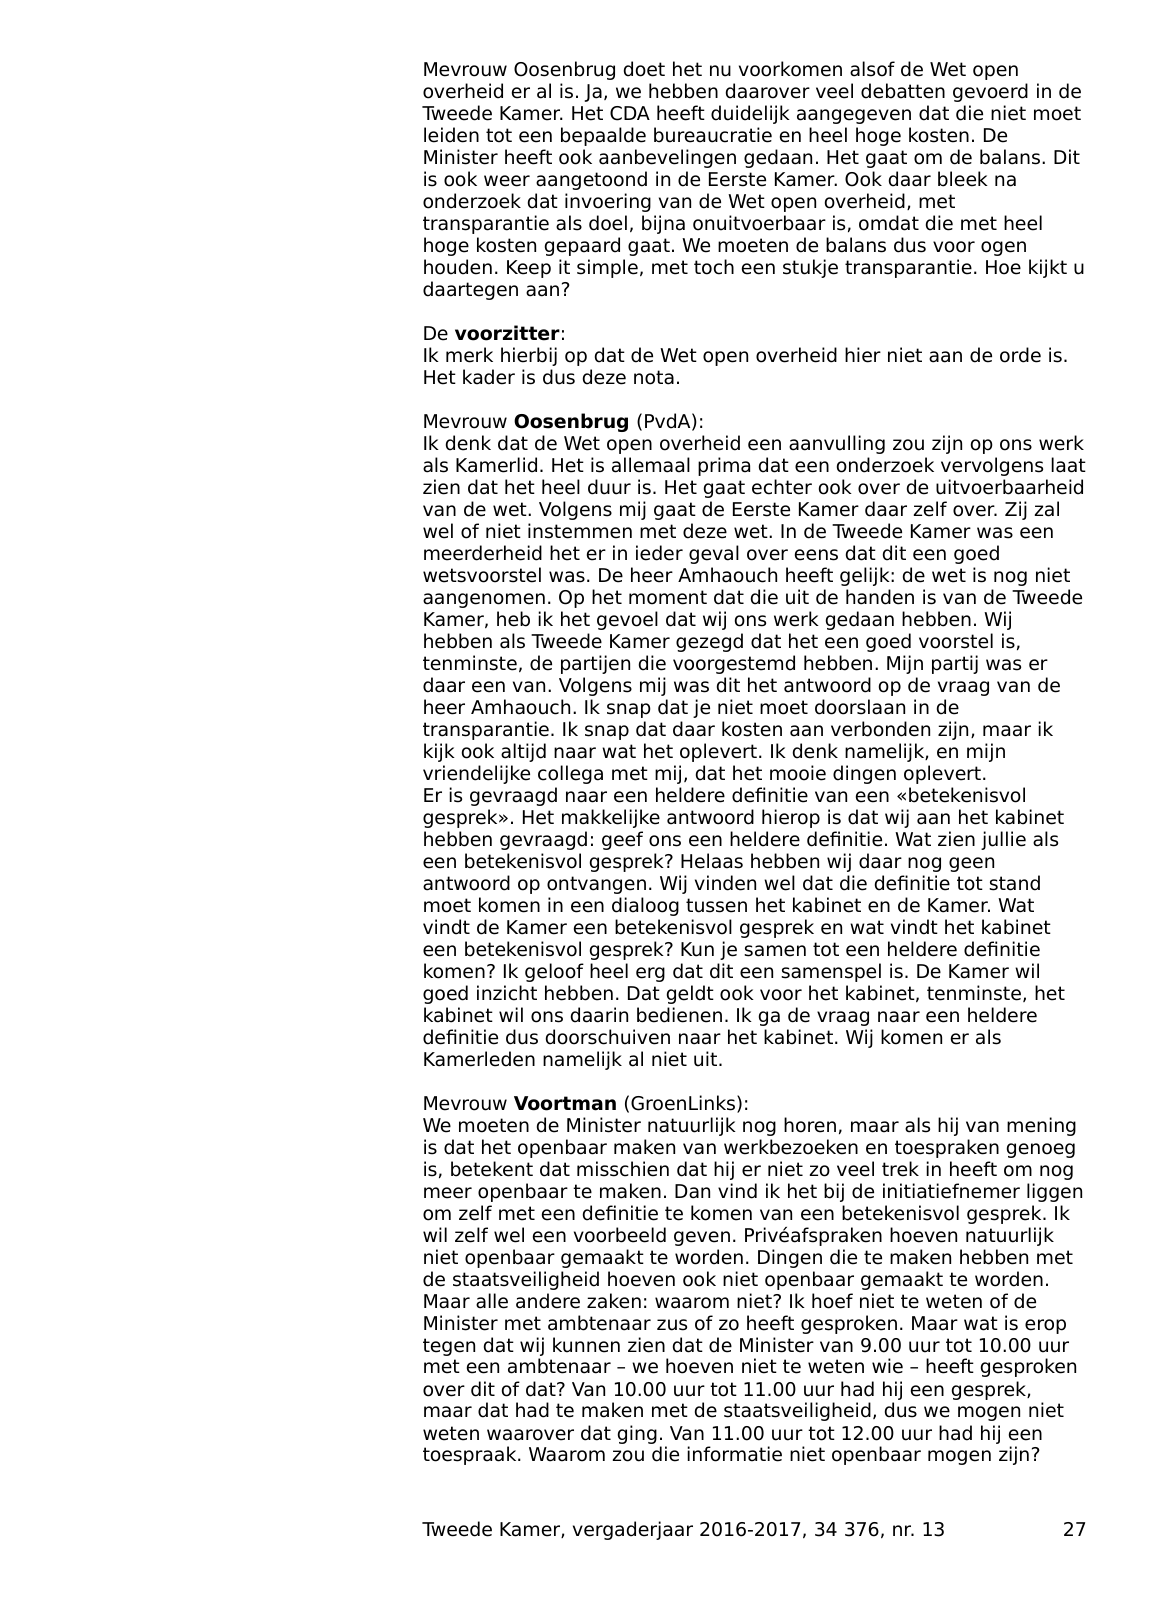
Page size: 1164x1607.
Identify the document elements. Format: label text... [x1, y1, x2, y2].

text Er is gevraagd naar een heldere definitie van een «betekenisvol gesprek». Het makkelijke antwoord hierop is dat wij aan het kabinet hebben gevraagd: geef ons een heldere definitie. Wat zien jullie als een betekenisvol gesprek? Helaas hebben wij daar nog geen antwoord op ontvangen. Wij vinden wel dat die definitie tot stand moet komen in een dialoog tussen het kabinet en de Kamer. Wat vindt de Kamer een betekenisvol gesprek en wat vindt het kabinet een betekenisvol gesprek? Kun je samen tot een heldere definitie komen? Ik geloof heel erg dat dit een samenspel is. De Kamer wil goed inzicht hebben. Dat geldt ook voor het kabinet, tenminste, het kabinet wil ons daarin bedienen. Ik ga de vraag naar een heldere definitie dus doorschuiven naar het kabinet. Wij komen er als Kamerleden namelijk al niet uit. [422, 785, 1087, 1071]
text De voorzitter: [422, 323, 1087, 345]
text We moeten de Minister natuurlijk nog horen, maar als hij van mening is dat het openbaar maken van werkbezoeken en toespraken genoeg is, betekent dat misschien dat hij er niet zo veel trek in heeft om nog meer openbaar te maken. Dan vind ik het bij de initiatiefnemer liggen om zelf met een definitie te komen van een betekenisvol gesprek. Ik wil zelf wel een voorbeeld geven. Privéafspraken hoeven natuurlijk niet openbaar gemaakt te worden. Dingen die te maken hebben met de staatsveiligheid hoeven ook niet openbaar gemaakt te worden. Maar alle andere zaken: waarom niet? Ik hoef niet te weten of de Minister met ambtenaar zus of zo heeft gesproken. Maar wat is erop tegen dat wij kunnen zien dat de Minister van 9.00 uur tot 10.00 uur met een ambtenaar – we hoeven niet te weten wie – heeft gesproken over dit of dat? Van 10.00 uur tot 11.00 uur had hij een gesprek, maar dat had te maken met de staatsveiligheid, dus we mogen niet weten waarover dat ging. Van 11.00 uur tot 12.00 uur had hij een toespraak. Waarom zou die informatie niet openbaar mogen zijn? [422, 1115, 1087, 1466]
text Mevrouw Oosenbrug (PvdA): [422, 411, 1087, 433]
text Mevrouw Oosenbrug doet het nu voorkomen alsof de Wet open overheid er al is. Ja, we hebben daarover veel debatten gevoerd in de Tweede Kamer. Het CDA heeft duidelijk aangegeven dat die niet moet leiden tot een bepaalde bureaucratie en heel hoge kosten. De Minister heeft ook aanbevelingen gedaan. Het gaat om de balans. Dit is ook weer aangetoond in de Eerste Kamer. Ook daar bleek na onderzoek dat invoering van de Wet open overheid, met transparantie als doel, bijna onuitvoerbaar is, omdat die met heel hoge kosten gepaard gaat. We moeten de balans dus voor ogen houden. Keep it simple, met toch een stukje transparantie. Hoe kijkt u daartegen aan? [422, 59, 1087, 301]
text Ik denk dat de Wet open overheid een aanvulling zou zijn op ons werk als Kamerlid. Het is allemaal prima dat een onderzoek vervolgens laat zien dat het heel duur is. Het gaat echter ook over de uitvoerbaarheid van de wet. Volgens mij gaat de Eerste Kamer daar zelf over. Zij zal wel of niet instemmen met deze wet. In de Tweede Kamer was een meerderheid het er in ieder geval over eens dat dit een goed wetsvoorstel was. De heer Amhaouch heeft gelijk: de wet is nog niet aangenomen. Op het moment dat die uit de handen is van de Tweede Kamer, heb ik het gevoel dat wij ons werk gedaan hebben. Wij hebben als Tweede Kamer gezegd dat het een goed voorstel is, tenminste, de partijen die voorgestemd hebben. Mijn partij was er daar een van. Volgens mij was dit het antwoord op de vraag van de heer Amhaouch. Ik snap dat je niet moet doorslaan in de transparantie. Ik snap dat daar kosten aan verbonden zijn, maar ik kijk ook altijd naar wat het oplevert. Ik denk namelijk, en mijn vriendelijke collega met mij, dat het mooie dingen oplevert. [422, 433, 1087, 785]
text Ik merk hierbij op dat de Wet open overheid hier niet aan de orde is. Het kader is dus deze nota. [422, 345, 1087, 389]
text Mevrouw Voortman (GroenLinks): [422, 1093, 1087, 1115]
